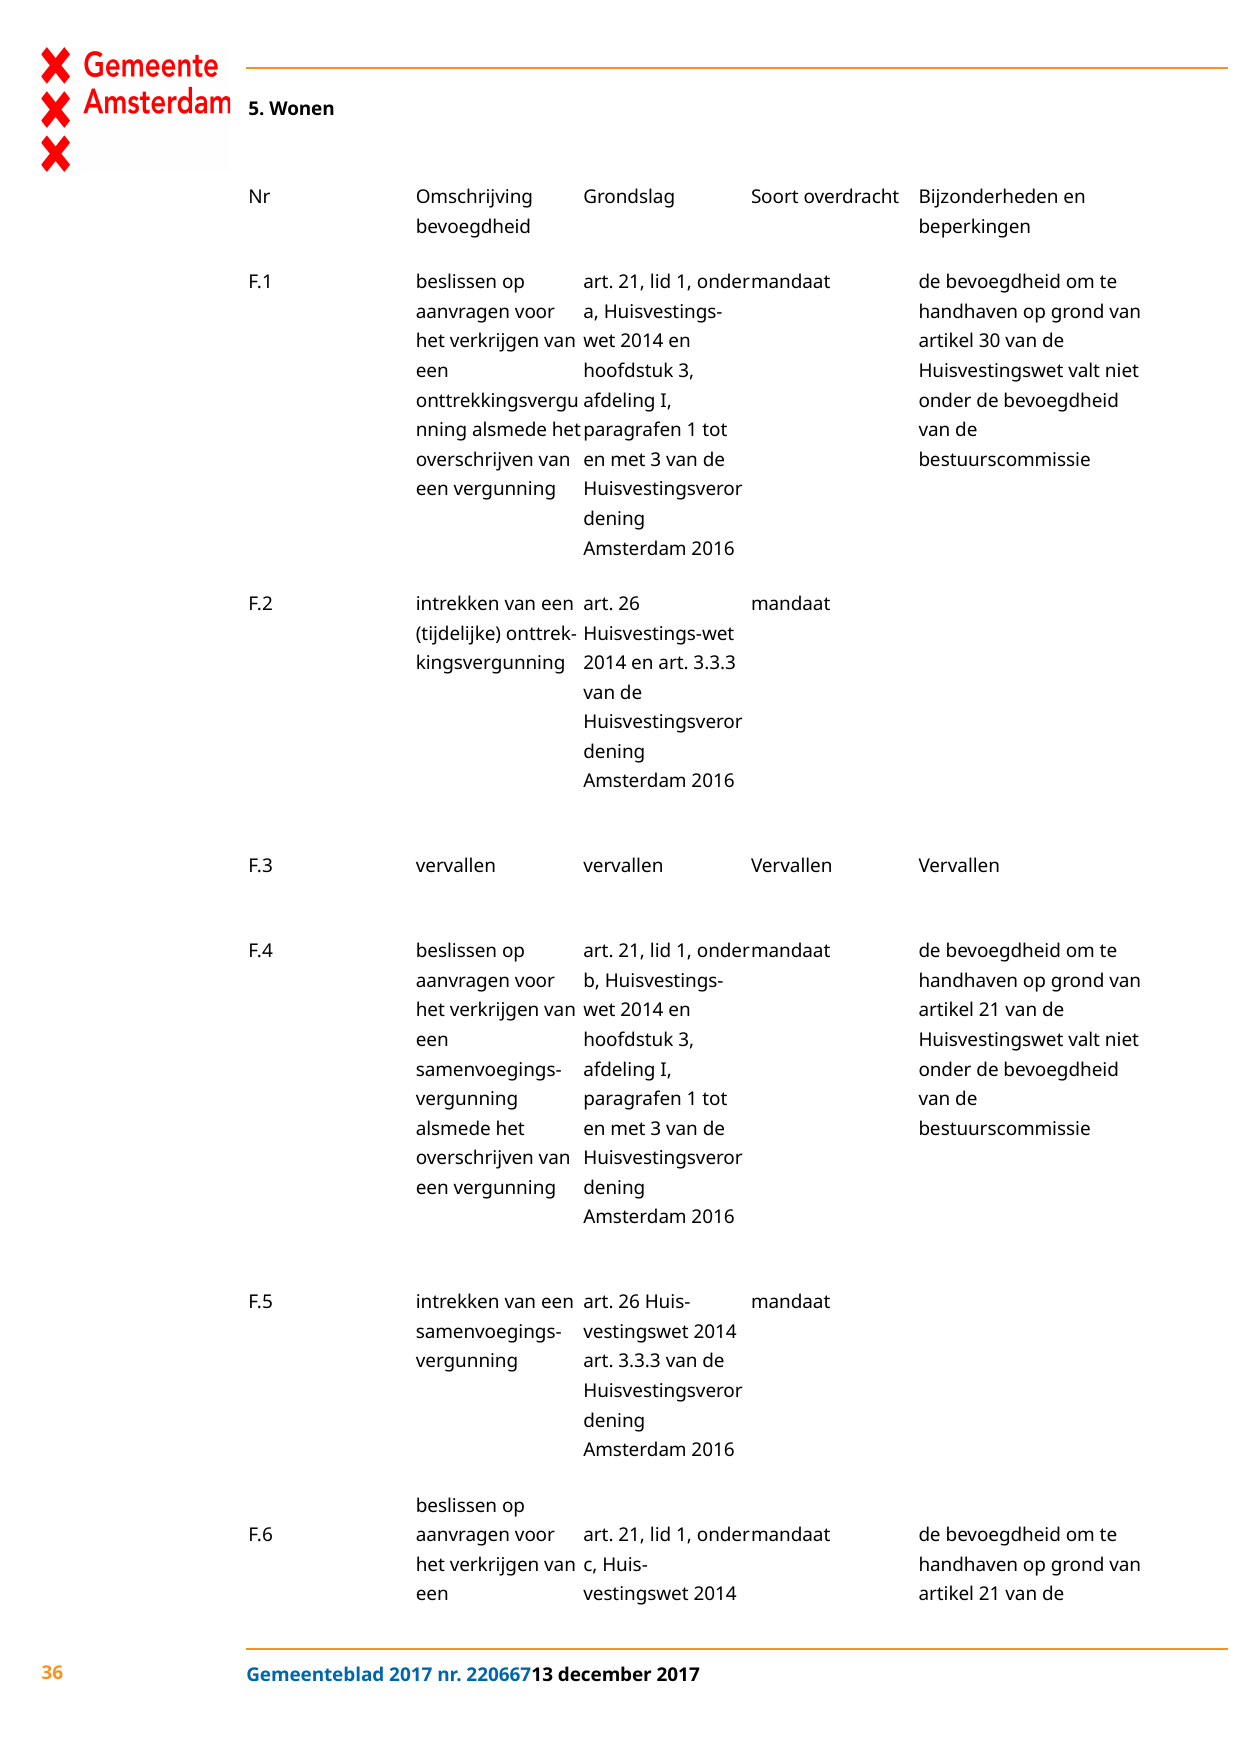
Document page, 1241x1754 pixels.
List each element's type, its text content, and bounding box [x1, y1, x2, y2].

table_cell F.1 [248, 239, 416, 561]
table_cell intrekken van een (tijdelijke) onttrek-kingsvergunning [416, 561, 583, 823]
table_cell Vervallen [751, 823, 918, 908]
table_cell F.4 [248, 908, 416, 1259]
table_cell mandaat [751, 908, 918, 1259]
table_cell mandaat [751, 561, 918, 823]
table_cell F.3 [248, 823, 416, 908]
table_cell F.6 [248, 1492, 416, 1606]
table_cell mandaat [751, 1492, 918, 1606]
table_cell art. 26 Huis-vestingswet 2014 art. 3.3.3 van de Huisvestingsverordening Amsterdam 2016 [583, 1259, 751, 1492]
table_cell art. 21, lid 1, onder a, Huisvestings-wet 2014 en hoofdstuk 3, afdeling I, paragrafen 1 tot en met 3 van de Huisvestingsverordening Amsterdam 2016 [583, 239, 751, 561]
table_cell vervallen [416, 823, 583, 908]
table_cell F.5 [248, 1259, 416, 1492]
table_header Bijzonderheden en beperkingen [918, 184, 1152, 239]
table_cell F.2 [248, 561, 416, 823]
table_cell vervallen [583, 823, 751, 908]
table_cell de bevoegdheid om te handhaven op grond van artikel 30 van de Huisvestingswet valt niet onder de bevoegdheid van de bestuurscommissie [918, 239, 1152, 561]
table_cell beslissen op aanvragen voor het verkrijgen van een [416, 1492, 583, 1606]
table_cell art. 26 Huisvestings-wet 2014 en art. 3.3.3 van de Huisvestingsverordening Amsterdam 2016 [583, 561, 751, 823]
table_cell [918, 561, 1152, 823]
table_cell mandaat [751, 239, 918, 561]
table_cell beslissen op aanvragen voor het verkrijgen van een onttrekkingsvergunning alsmede het overschrijven van een vergunning [416, 239, 583, 561]
picture [41, 47, 231, 172]
table_cell de bevoegdheid om te handhaven op grond van artikel 21 van de [918, 1492, 1152, 1606]
text 5. Wonen [248, 95, 1152, 121]
table_header Omschrijving bevoegdheid [416, 184, 583, 239]
table_header Grondslag [583, 184, 751, 239]
table_cell art. 21, lid 1, onder c, Huis-vestingswet 2014 [583, 1492, 751, 1606]
table_header Nr [248, 184, 416, 239]
table_cell beslissen op aanvragen voor het verkrijgen van een samenvoegings-vergunning alsmede het overschrijven van een vergunning [416, 908, 583, 1259]
table_cell intrekken van een samenvoegings-vergunning [416, 1259, 583, 1492]
table_cell de bevoegdheid om te handhaven op grond van artikel 21 van de Huisvestingswet valt niet onder de bevoegdheid van de bestuurscommissie [918, 908, 1152, 1259]
table_cell [918, 1259, 1152, 1492]
table_header Soort overdracht [751, 184, 918, 239]
table_cell art. 21, lid 1, onder b, Huisvestings-wet 2014 en hoofdstuk 3, afdeling I, paragrafen 1 tot en met 3 van de Huisvestingsverordening Amsterdam 2016 [583, 908, 751, 1259]
table_cell Vervallen [918, 823, 1152, 908]
table_cell mandaat [751, 1259, 918, 1492]
